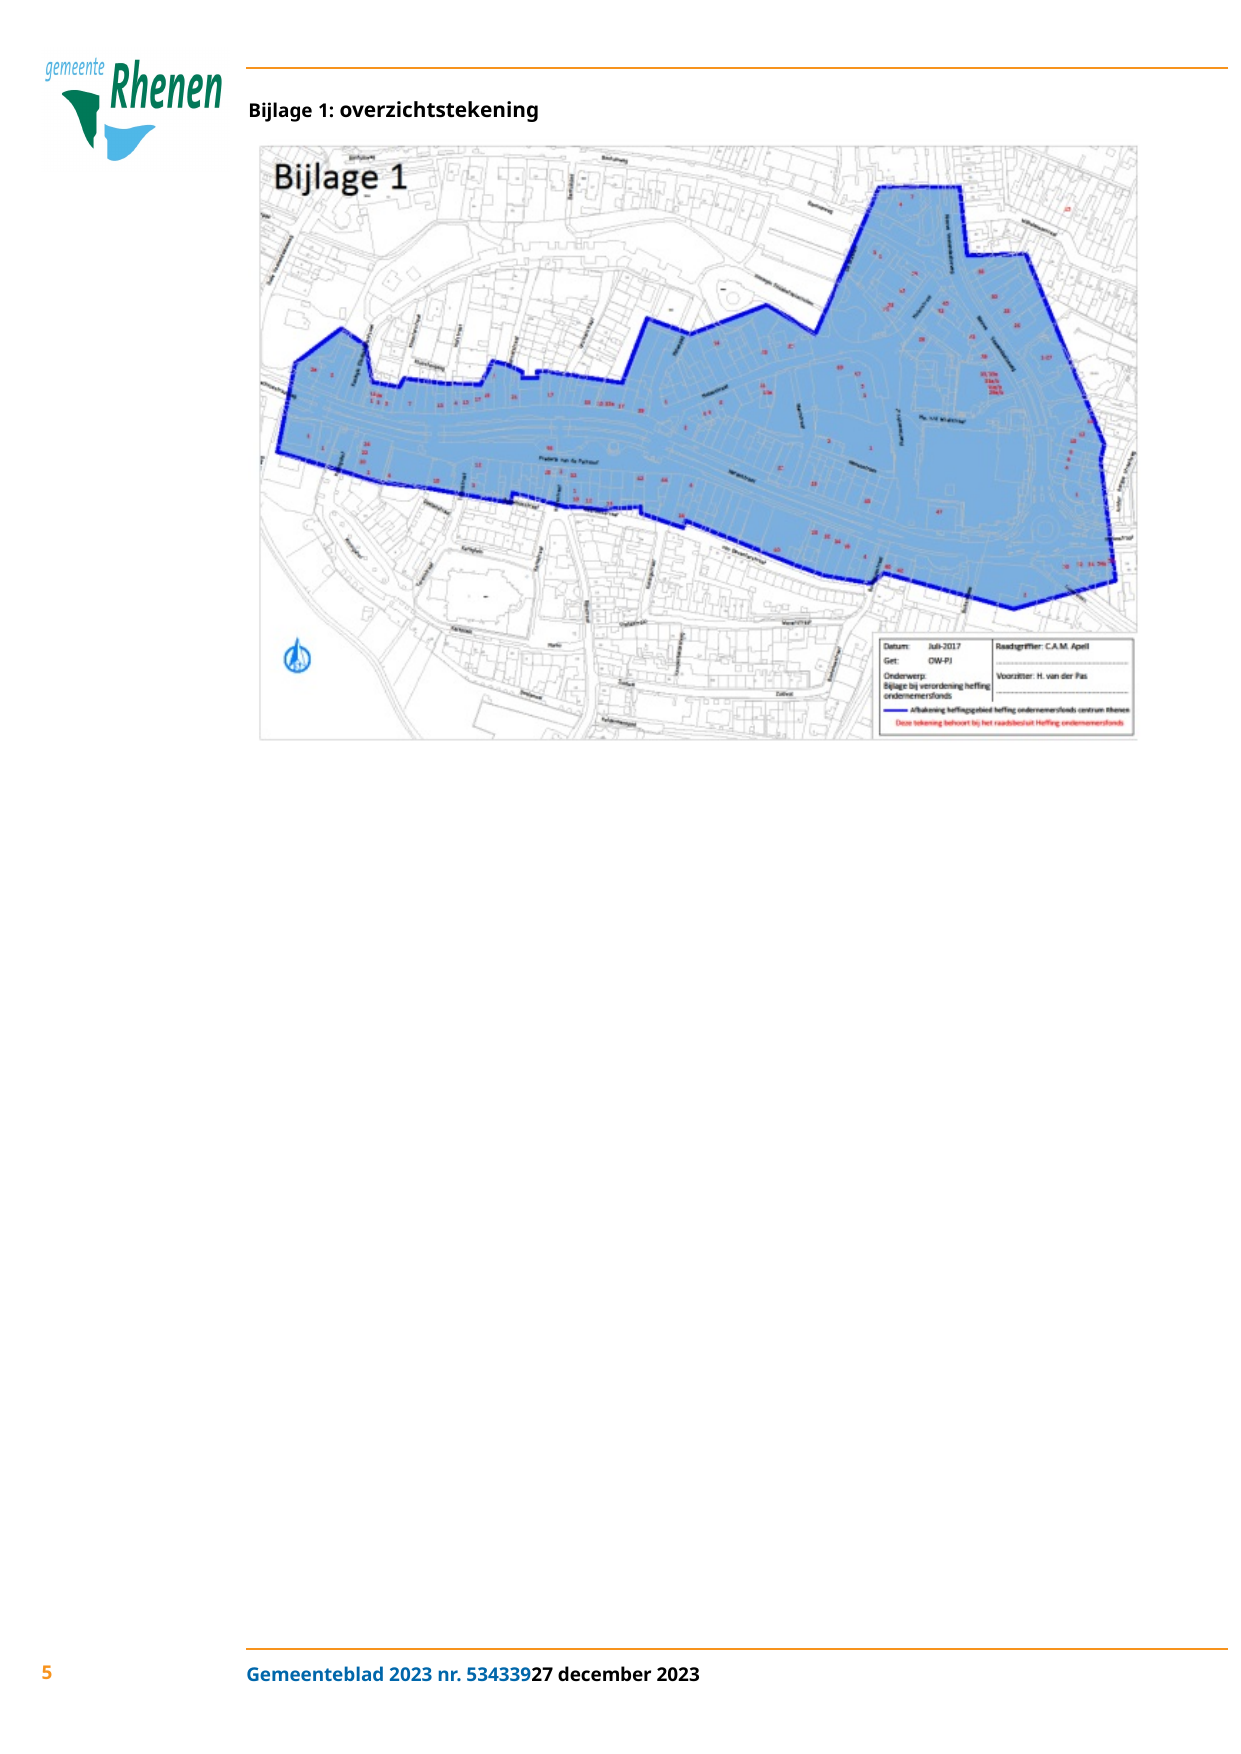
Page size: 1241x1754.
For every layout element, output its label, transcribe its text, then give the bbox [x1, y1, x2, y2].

text Bijlage 1: overzichtstekening [248, 95, 1152, 123]
picture [248, 123, 1152, 765]
picture [41, 47, 231, 172]
